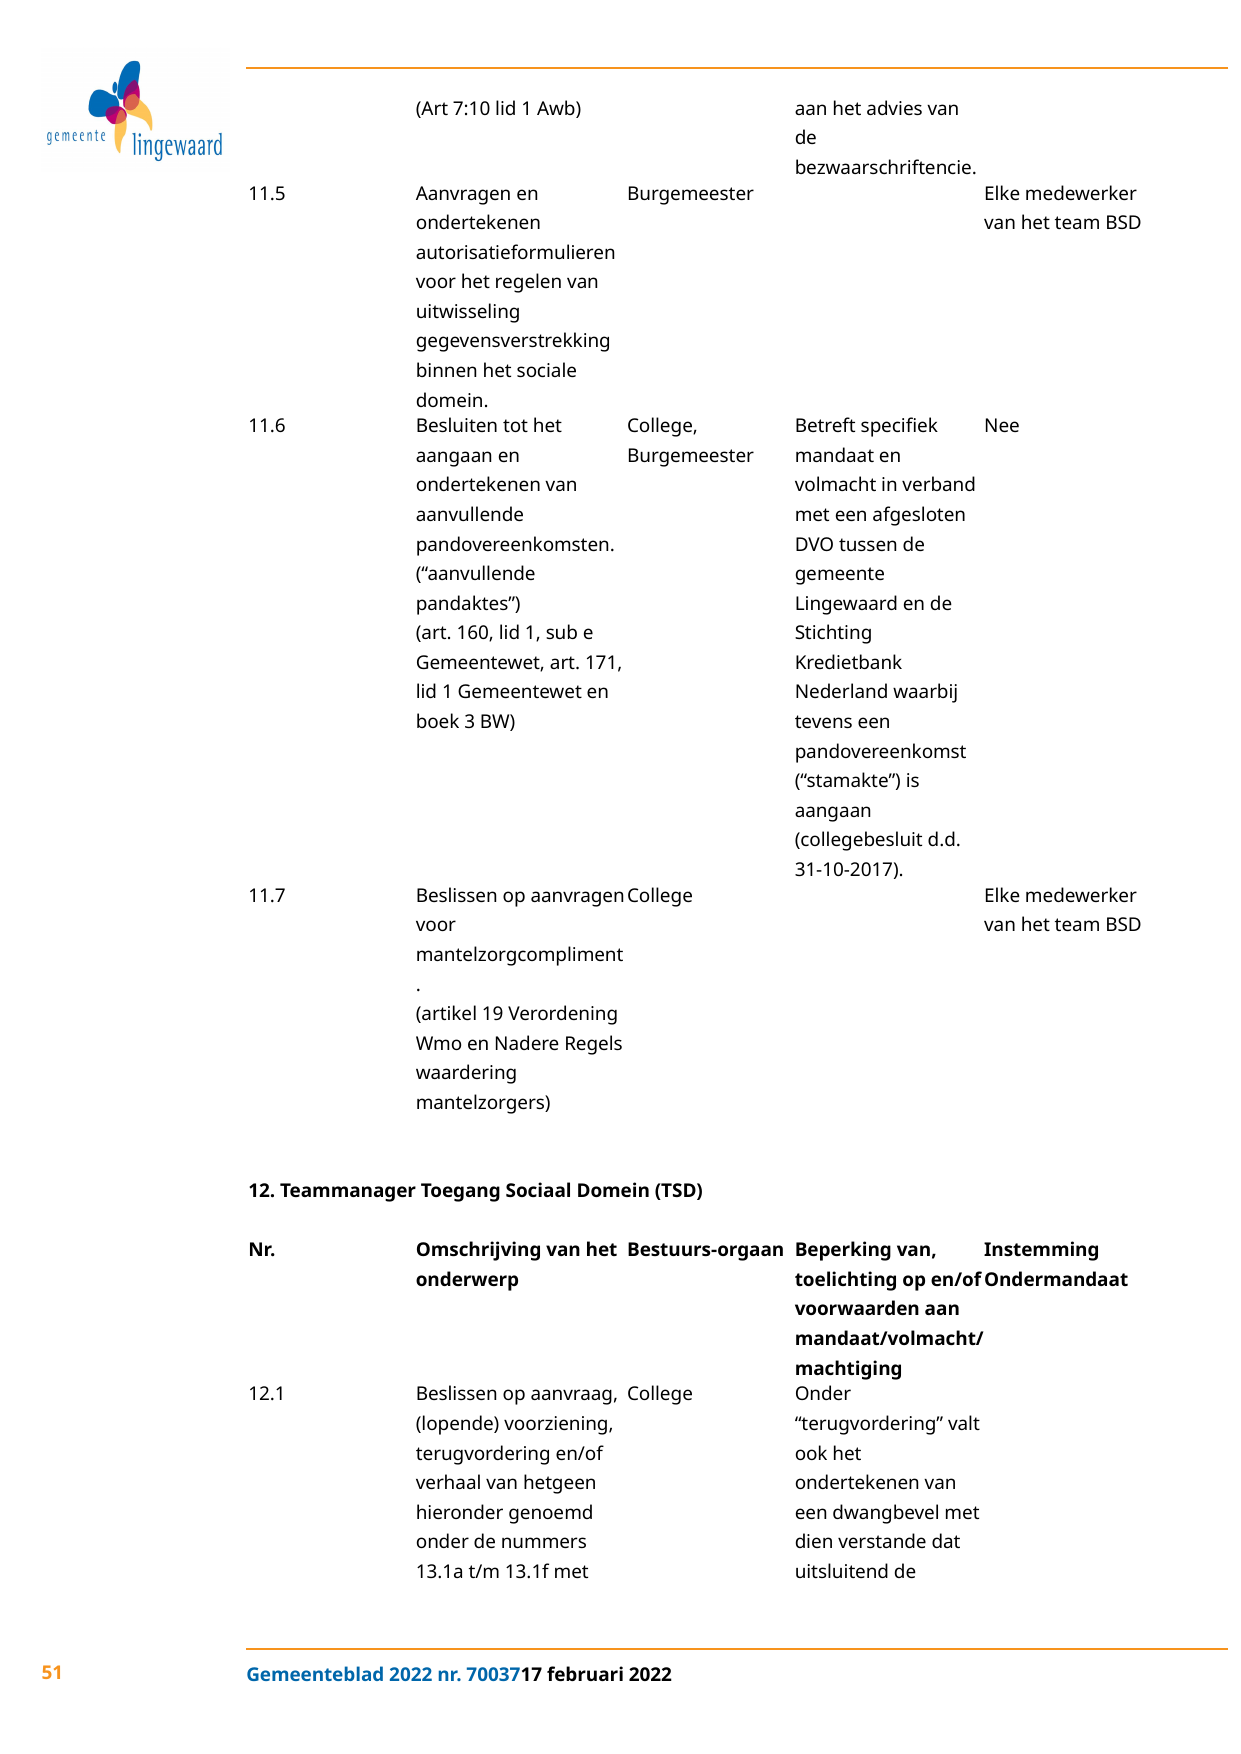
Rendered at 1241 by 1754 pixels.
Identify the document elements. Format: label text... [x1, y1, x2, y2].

table_cell 11.5 [248, 180, 416, 412]
table_cell 12.1 [248, 1381, 416, 1584]
table_cell College [627, 882, 794, 1115]
table_cell aan het advies van de bezwaarschriftencie. [795, 95, 984, 180]
table_cell Elke medewerker van het team BSD [984, 882, 1152, 1115]
table_cell Beslissen op aanvraag, (lopende) voorziening, terugvordering en/of verhaal van hetgeen hieronder genoemd onder de nummers 13.1a t/m 13.1f met [416, 1381, 627, 1584]
table_cell (Art 7:10 lid 1 Awb) [416, 95, 627, 180]
table_cell [984, 1381, 1152, 1584]
table_cell Elke medewerker van het team BSD [984, 180, 1152, 412]
table_header Instemming Ondermandaat [984, 1236, 1152, 1381]
picture [41, 47, 231, 172]
table_header Nr. [248, 1236, 416, 1381]
table_cell 11.7 [248, 882, 416, 1115]
table_cell [795, 180, 984, 412]
table_cell Aanvragen en ondertekenen autorisatieformulieren voor het regelen van uitwisseling gegevensverstrekking binnen het sociale domein. [416, 180, 627, 412]
table_cell Burgemeester [627, 180, 794, 412]
table_cell Beslissen op aanvragen voor mantelzorgcompliment. (artikel 19 Verordening Wmo en Nadere Regels waardering mantelzorgers) [416, 882, 627, 1115]
table_cell [795, 882, 984, 1115]
table_cell College, Burgemeester [627, 413, 794, 882]
table_header Omschrijving van het onderwerp [416, 1236, 627, 1381]
table_cell Besluiten tot het aangaan en ondertekenen van aanvullende pandovereenkomsten. (“aanvullende pandaktes”) (art. 160, lid 1, sub e Gemeentewet, art. 171, lid 1 Gemeentewet en boek 3 BW) [416, 413, 627, 882]
table_cell [984, 95, 1152, 180]
table_cell Onder “terugvordering” valt ook het ondertekenen van een dwangbevel met dien verstande dat uitsluitend de [795, 1381, 984, 1584]
table_cell Nee [984, 413, 1152, 882]
table_cell [627, 95, 794, 180]
table_header Beperking van, toelichting op en/of voorwaarden aan mandaat/volmacht/ machtiging [795, 1236, 984, 1381]
table_cell Betreft specifiek mandaat en volmacht in verband met een afgesloten DVO tussen de gemeente Lingewaard en de Stichting Kredietbank Nederland waarbij tevens een pandovereenkomst (“stamakte”) is aangaan (collegebesluit d.d. 31-10-2017). [795, 413, 984, 882]
text 12. Teammanager Toegang Sociaal Domein (TSD) [248, 1177, 1152, 1203]
table_header Bestuurs-orgaan [627, 1236, 794, 1381]
table_cell College [627, 1381, 794, 1584]
table_cell 11.6 [248, 413, 416, 882]
table_cell [248, 95, 416, 180]
